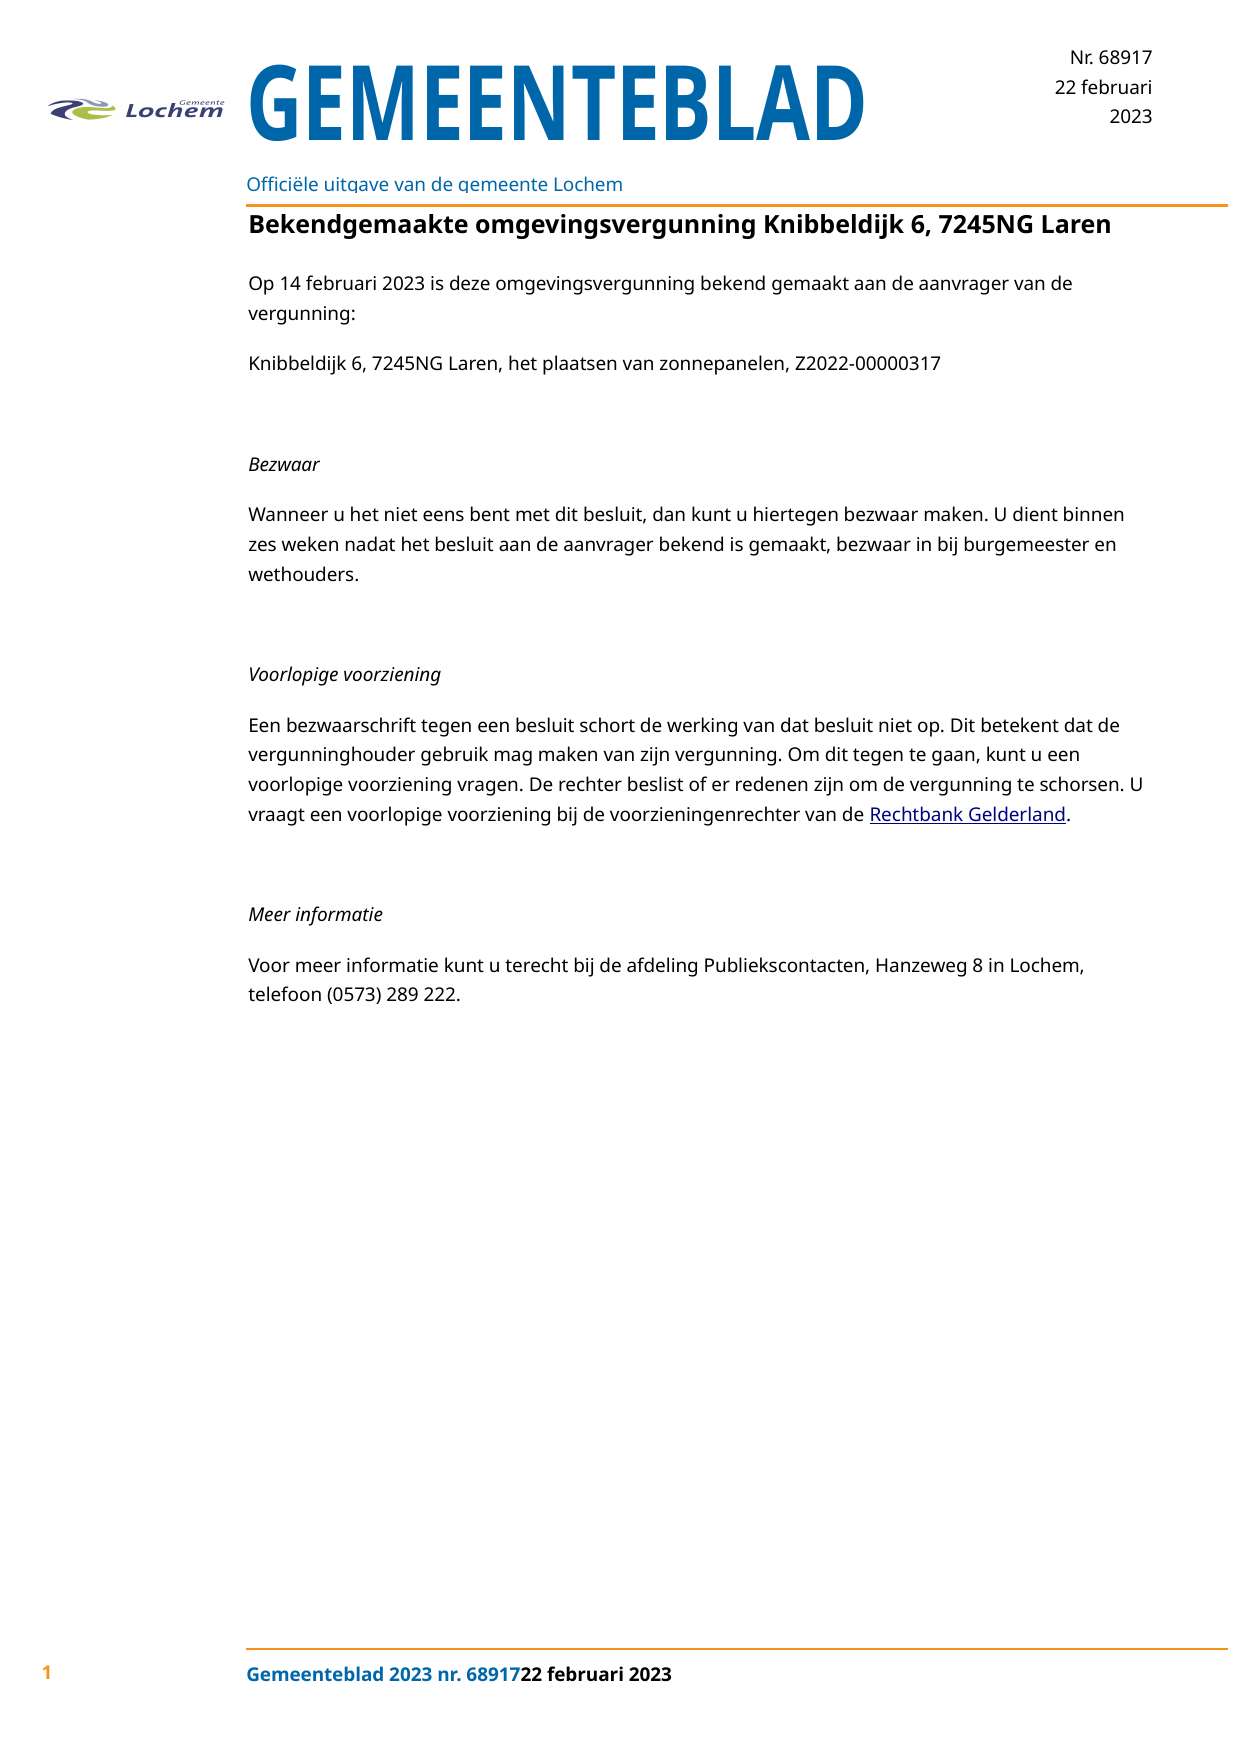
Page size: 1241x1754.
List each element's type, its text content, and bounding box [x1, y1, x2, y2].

text Bezwaar [248, 451, 1152, 477]
text Wanneer u het niet eens bent met dit besluit, dan kunt u hiertegen bezwaar maken. U dient binnen zes weken nadat het besluit aan de aanvrager bekend is gemaakt, bezwaar in bij burgemeester en wethouders. [248, 502, 1152, 586]
text Een bezwaarschrift tegen een besluit schort de werking van dat besluit niet op. Dit betekent dat de vergunninghouder gebruik mag maken van zijn vergunning. Om dit tegen te gaan, kunt u een voorlopige voorziening vragen. De rechter beslist of er redenen zijn om de vergunning te schorsen. U vraagt een voorlopige voorziening bij de voorzieningenrechter van de Rechtbank Gelderland. [248, 712, 1152, 826]
text Meer informatie [248, 902, 1152, 927]
text Knibbeldijk 6, 7245NG Laren, het plaatsen van zonnepanelen, Z2022-00000317 [248, 350, 1152, 376]
text Bekendgemaakte omgevingsvergunning Knibbeldijk 6, 7245NG Laren [248, 207, 1152, 241]
text Voor meer informatie kunt u terecht bij de afdeling Publiekscontacten, Hanzeweg 8 in Lochem, telefoon (0573) 289 222. [248, 952, 1152, 1007]
text Op 14 februari 2023 is deze omgevingsvergunning bekend gemaakt aan de aanvrager van de vergunning: [248, 270, 1152, 326]
picture [41, 47, 231, 172]
text Voorlopige voorziening [248, 662, 1152, 687]
